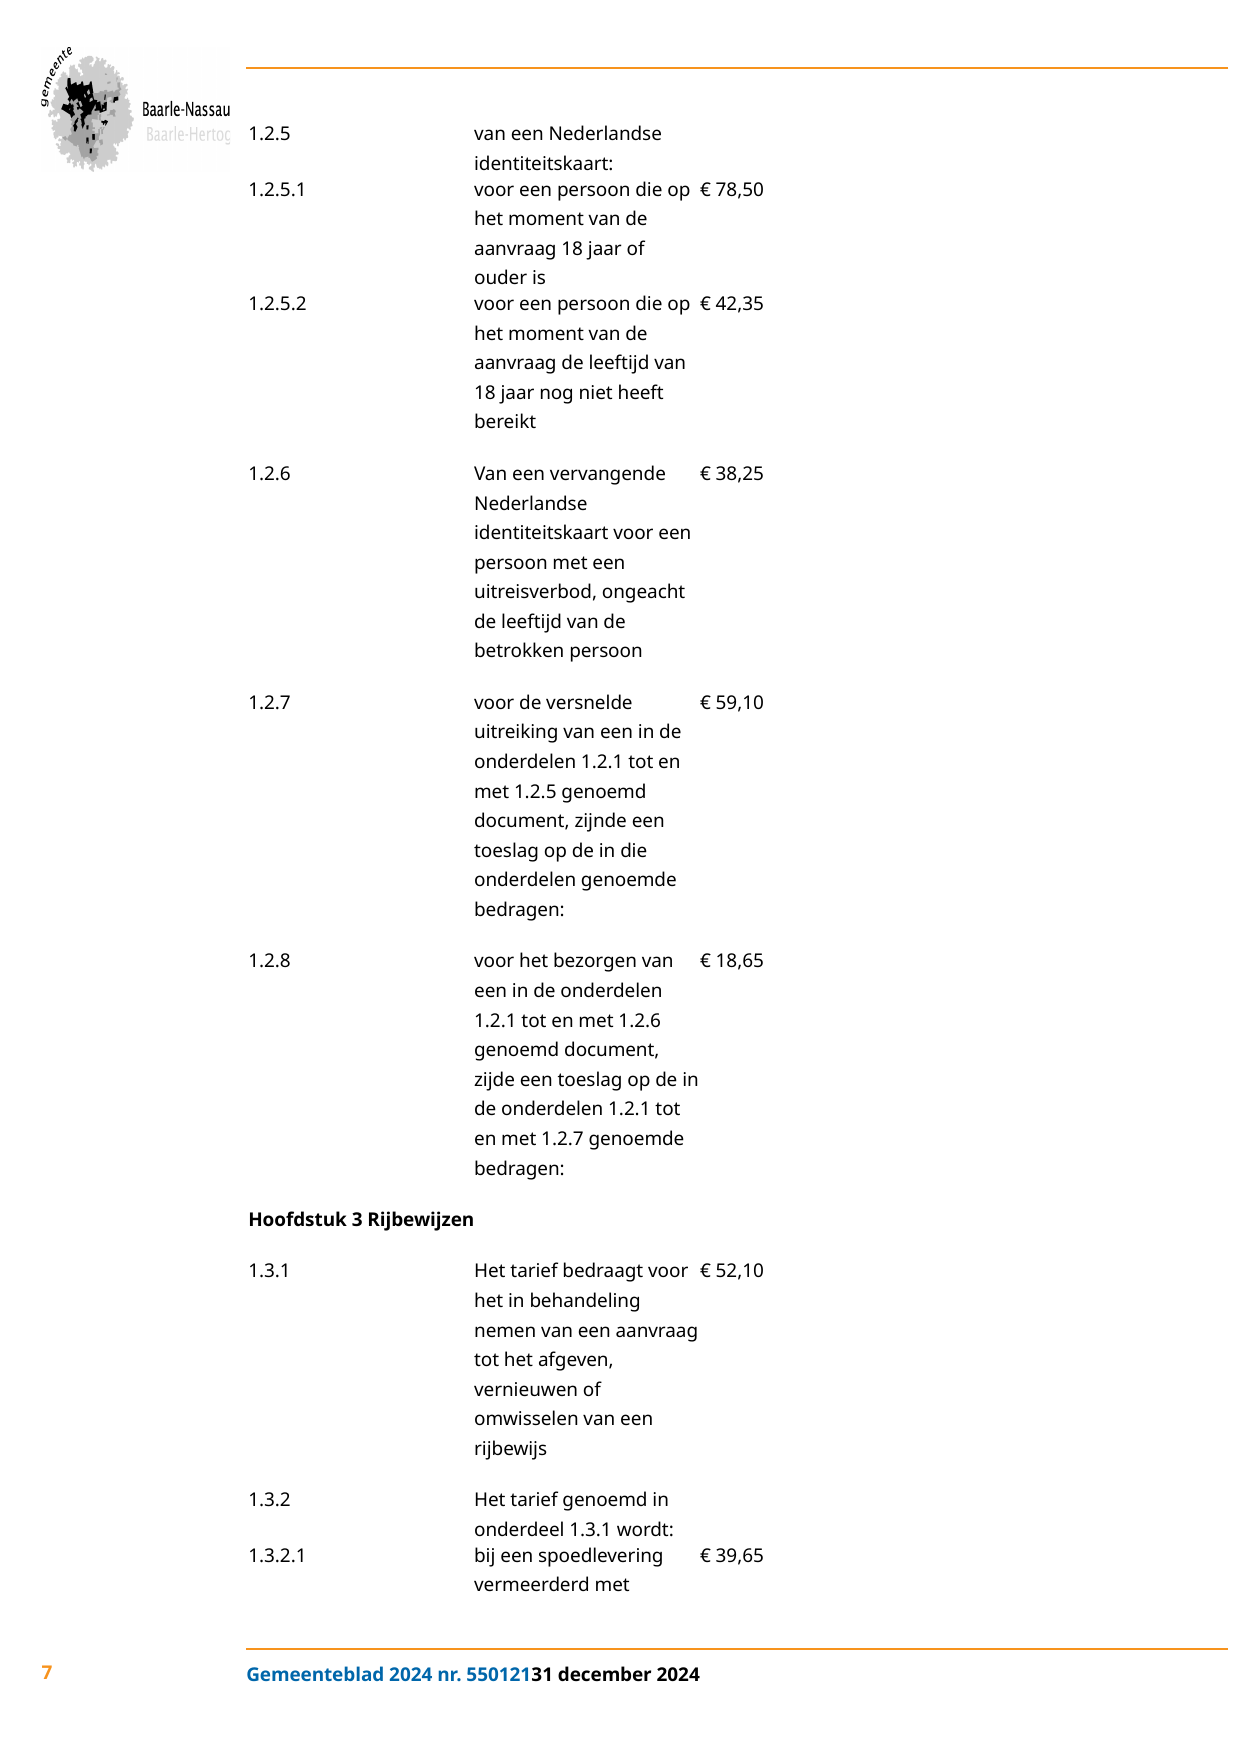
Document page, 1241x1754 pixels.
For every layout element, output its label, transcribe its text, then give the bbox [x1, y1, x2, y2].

table_cell [926, 121, 1152, 176]
table_cell € 38,25 [700, 460, 926, 663]
table_cell [926, 176, 1152, 290]
table_cell voor het bezorgen van een in de onderdelen 1.2.1 tot en met 1.2.6 genoemd document, zijde een toeslag op de in de onderdelen 1.2.1 tot en met 1.2.7 genoemde bedragen: [474, 948, 700, 1180]
table_cell [926, 1206, 1152, 1232]
table_cell € 59,10 [700, 689, 926, 922]
table_cell [926, 689, 1152, 922]
table_cell [700, 95, 926, 121]
table_cell [474, 1180, 700, 1206]
table_cell Het tarief genoemd in onderdeel 1.3.1 wordt: [474, 1487, 700, 1542]
table_cell [700, 1206, 926, 1232]
table_cell [248, 1461, 474, 1487]
table_cell [474, 434, 700, 460]
table_cell 1.3.2 [248, 1487, 474, 1542]
table_cell 1.2.5.2 [248, 290, 474, 434]
table_cell [474, 922, 700, 948]
table_cell € 39,65 [700, 1542, 926, 1597]
table_cell voor een persoon die op het moment van de aanvraag 18 jaar of ouder is [474, 176, 700, 290]
table_cell [474, 1232, 700, 1258]
table_cell [926, 290, 1152, 434]
table_cell [248, 922, 474, 948]
table_cell [700, 1232, 926, 1258]
table_cell 1.2.5.1 [248, 176, 474, 290]
table_cell 1.3.1 [248, 1258, 474, 1461]
table_cell [248, 1232, 474, 1258]
table_cell [248, 434, 474, 460]
table_cell voor de versnelde uitreiking van een in de onderdelen 1.2.1 tot en met 1.2.5 genoemd document, zijnde een toeslag op de in die onderdelen genoemde bedragen: [474, 689, 700, 922]
table_cell [474, 663, 700, 689]
table_cell 1.2.8 [248, 948, 474, 1180]
table_cell € 52,10 [700, 1258, 926, 1461]
table_cell [926, 95, 1152, 121]
table_cell [700, 1180, 926, 1206]
table_cell [926, 1542, 1152, 1597]
table_cell voor een persoon die op het moment van de aanvraag de leeftijd van 18 jaar nog niet heeft bereikt [474, 290, 700, 434]
table_cell [926, 1258, 1152, 1461]
table_cell [700, 922, 926, 948]
table_cell bij een spoedlevering vermeerderd met [474, 1542, 700, 1597]
table_cell [248, 1180, 474, 1206]
table_cell [926, 460, 1152, 663]
picture [41, 47, 231, 172]
table_cell [474, 95, 700, 121]
table_cell € 18,65 [700, 948, 926, 1180]
table_cell [700, 1461, 926, 1487]
table_cell [700, 434, 926, 460]
table_cell [926, 948, 1152, 1180]
table_cell van een Nederlandse identiteitskaart: [474, 121, 700, 176]
table_cell € 42,35 [700, 290, 926, 434]
table_cell [700, 663, 926, 689]
table_cell 1.3.2.1 [248, 1542, 474, 1597]
table_cell [926, 1461, 1152, 1487]
table_cell [926, 1487, 1152, 1542]
table_cell [926, 922, 1152, 948]
table_cell € 78,50 [700, 176, 926, 290]
table_cell [474, 1461, 700, 1487]
table_cell [248, 663, 474, 689]
table_cell [926, 663, 1152, 689]
table_cell Het tarief bedraagt voor het in behandeling nemen van een aanvraag tot het afgeven, vernieuwen of omwisselen van een rijbewijs [474, 1258, 700, 1461]
table_cell 1.2.5 [248, 121, 474, 176]
table_cell [926, 434, 1152, 460]
table_cell [700, 121, 926, 176]
table_cell [926, 1232, 1152, 1258]
table_cell 1.2.7 [248, 689, 474, 922]
table_cell [700, 1487, 926, 1542]
table_cell [248, 95, 474, 121]
table_cell Hoofdstuk 3 Rijbewijzen [248, 1206, 700, 1232]
table_cell Van een vervangende Nederlandse identiteitskaart voor een persoon met een uitreisverbod, ongeacht de leeftijd van de betrokken persoon [474, 460, 700, 663]
table_cell [926, 1180, 1152, 1206]
table_cell 1.2.6 [248, 460, 474, 663]
